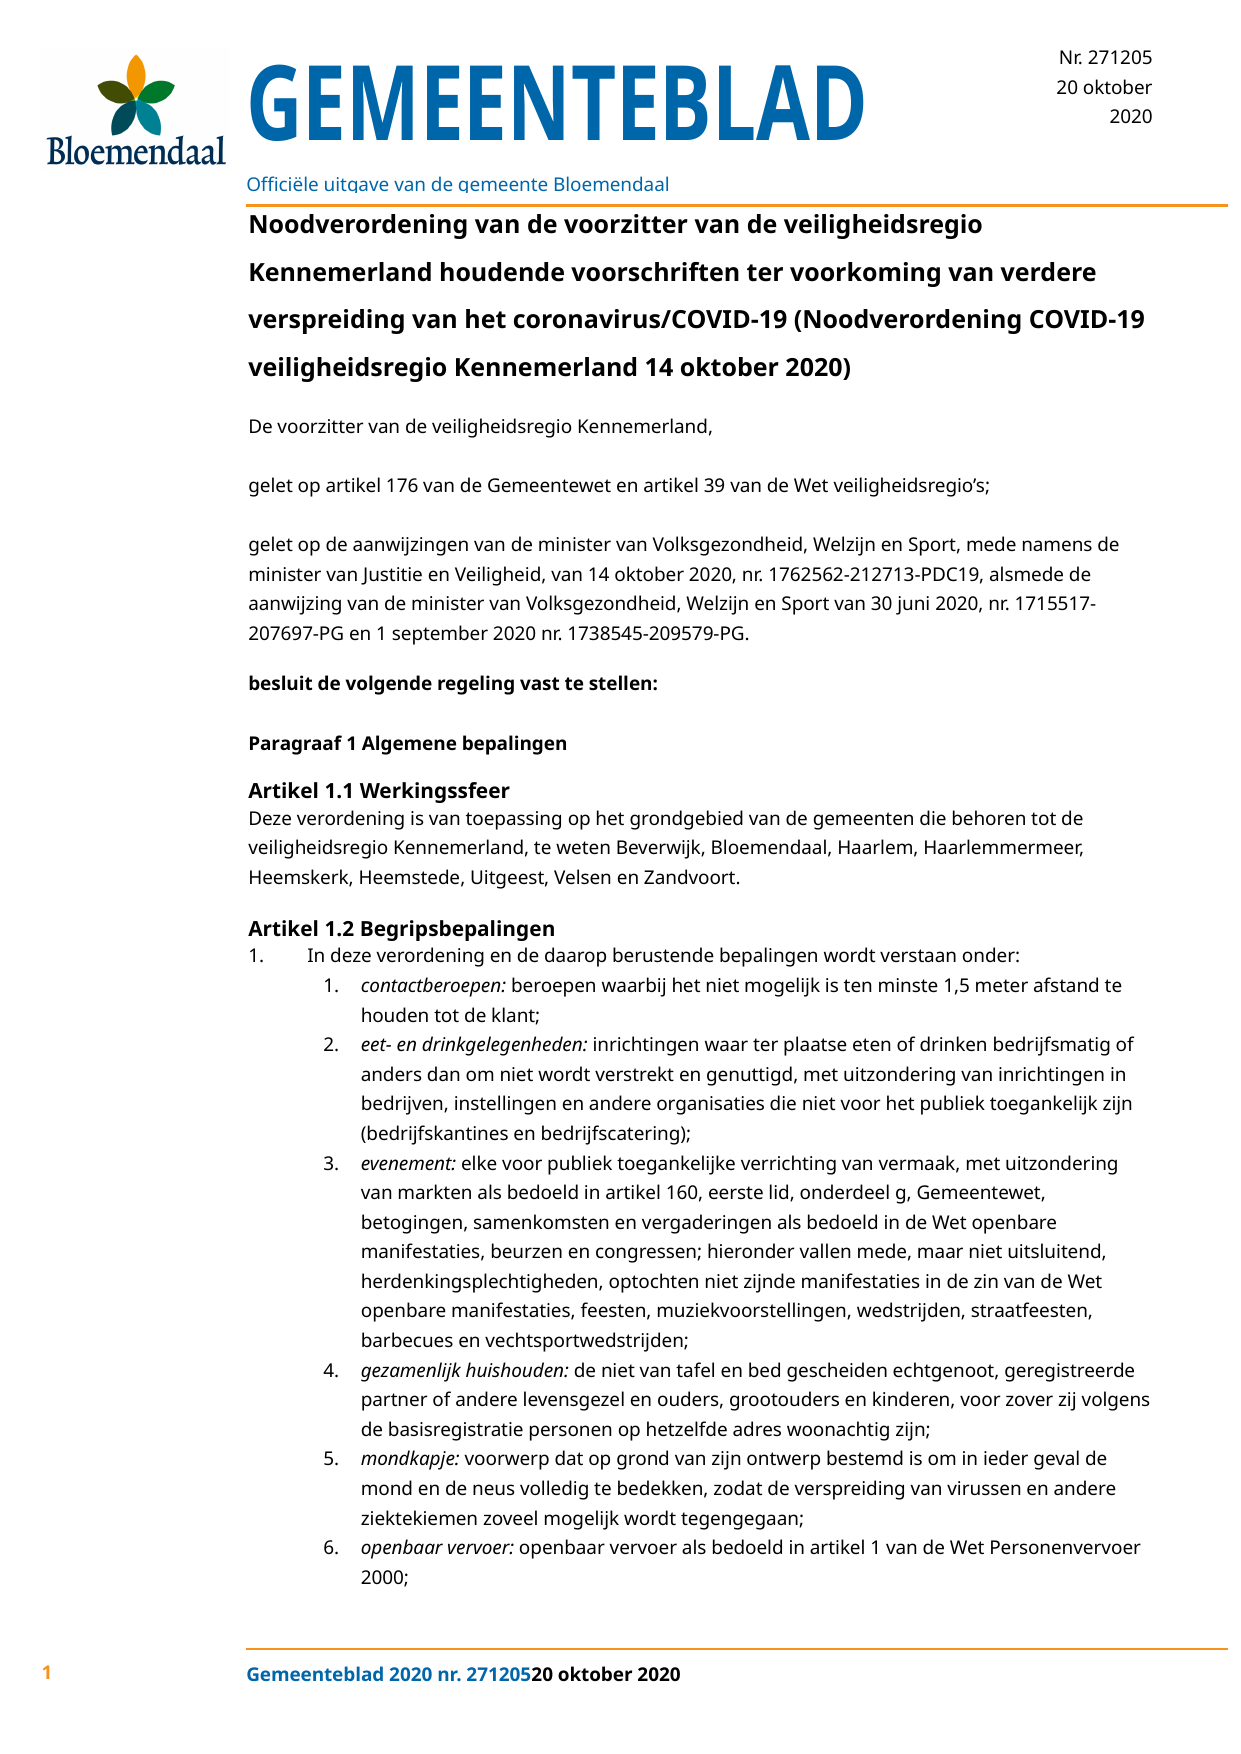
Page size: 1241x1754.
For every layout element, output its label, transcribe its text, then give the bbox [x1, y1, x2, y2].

list eet- en drinkgelegenheden: inrichtingen waar ter plaatse eten of drinken bedrijfsmatig of anders dan om niet wordt verstrekt en genuttigd, met uitzondering van inrichtingen in bedrijven, instellingen en andere organisaties die niet voor het publiek toegankelijk zijn (bedrijfskantines en bedrijfscatering); [323, 1031, 1152, 1146]
text Noodverordening van de voorzitter van de veiligheidsregio Kennemerland houdende voorschriften ter voorkoming van verdere verspreiding van het coronavirus/COVID-19 (Noodverordening COVID-19 veiligheidsregio Kennemerland 14 oktober 2020) [248, 207, 1152, 384]
list evenement: elke voor publiek toegankelijke verrichting van vermaak, met uitzondering van markten als bedoeld in artikel 160, eerste lid, onderdeel g, Gemeentewet, betogingen, samenkomsten en vergaderingen als bedoeld in de Wet openbare manifestaties, beurzen en congressen; hieronder vallen mede, maar niet uitsluitend, herdenkingsplechtigheden, optochten niet zijnde manifestaties in de zin van de Wet openbare manifestaties, feesten, muziekvoorstellingen, wedstrijden, straatfeesten, barbecues en vechtsportwedstrijden; [323, 1150, 1152, 1353]
list contactberoepen: beroepen waarbij het niet mogelijk is ten minste 1,5 meter afstand te houden tot de klant; [323, 972, 1152, 1028]
text gelet op de aanwijzingen van de minister van Volksgezondheid, Welzijn en Sport, mede namens de minister van Justitie en Veiligheid, van 14 oktober 2020, nr. 1762562-212713-PDC19, alsmede de aanwijzing van de minister van Volksgezondheid, Welzijn en Sport van 30 juni 2020, nr. 1715517-207697-PG en 1 september 2020 nr. 1738545-209579-PG. [248, 531, 1152, 646]
list openbaar vervoer: openbaar vervoer als bedoeld in artikel 1 van de Wet Personenvervoer 2000; [323, 1534, 1152, 1590]
text gelet op artikel 176 van de Gemeentewet en artikel 39 van de Wet veiligheidsregio’s; [248, 472, 1152, 498]
text Deze verordening is van toepassing op het grondgebied van de gemeenten die behoren tot de veiligheidsregio Kennemerland, te weten Beverwijk, Bloemendaal, Haarlem, Haarlemmermeer, Heemskerk, Heemstede, Uitgeest, Velsen en Zandvoort. [248, 805, 1152, 889]
text Artikel 1.2 Begripsbepalingen [248, 914, 1152, 943]
text besluit de volgende regeling vast te stellen: [248, 671, 1152, 696]
picture [41, 47, 231, 172]
list In deze verordening en de daarop berustende bepalingen wordt verstaan onder: [248, 943, 1152, 968]
text De voorzitter van de veiligheidsregio Kennemerland, [248, 413, 1152, 439]
text Artikel 1.1 Werkingssfeer [248, 776, 1152, 805]
list gezamenlijk huishouden: de niet van tafel en bed gescheiden echtgenoot, geregistreerde partner of andere levensgezel en ouders, grootouders en kinderen, voor zover zij volgens de basisregistratie personen op hetzelfde adres woonachtig zijn; [323, 1357, 1152, 1442]
text Paragraaf 1 Algemene bepalingen [248, 730, 1152, 755]
list mondkapje: voorwerp dat op grond van zijn ontwerp bestemd is om in ieder geval de mond en de neus volledig te bedekken, zodat de verspreiding van virussen en andere ziektekiemen zoveel mogelijk wordt tegengegaan; [323, 1446, 1152, 1531]
